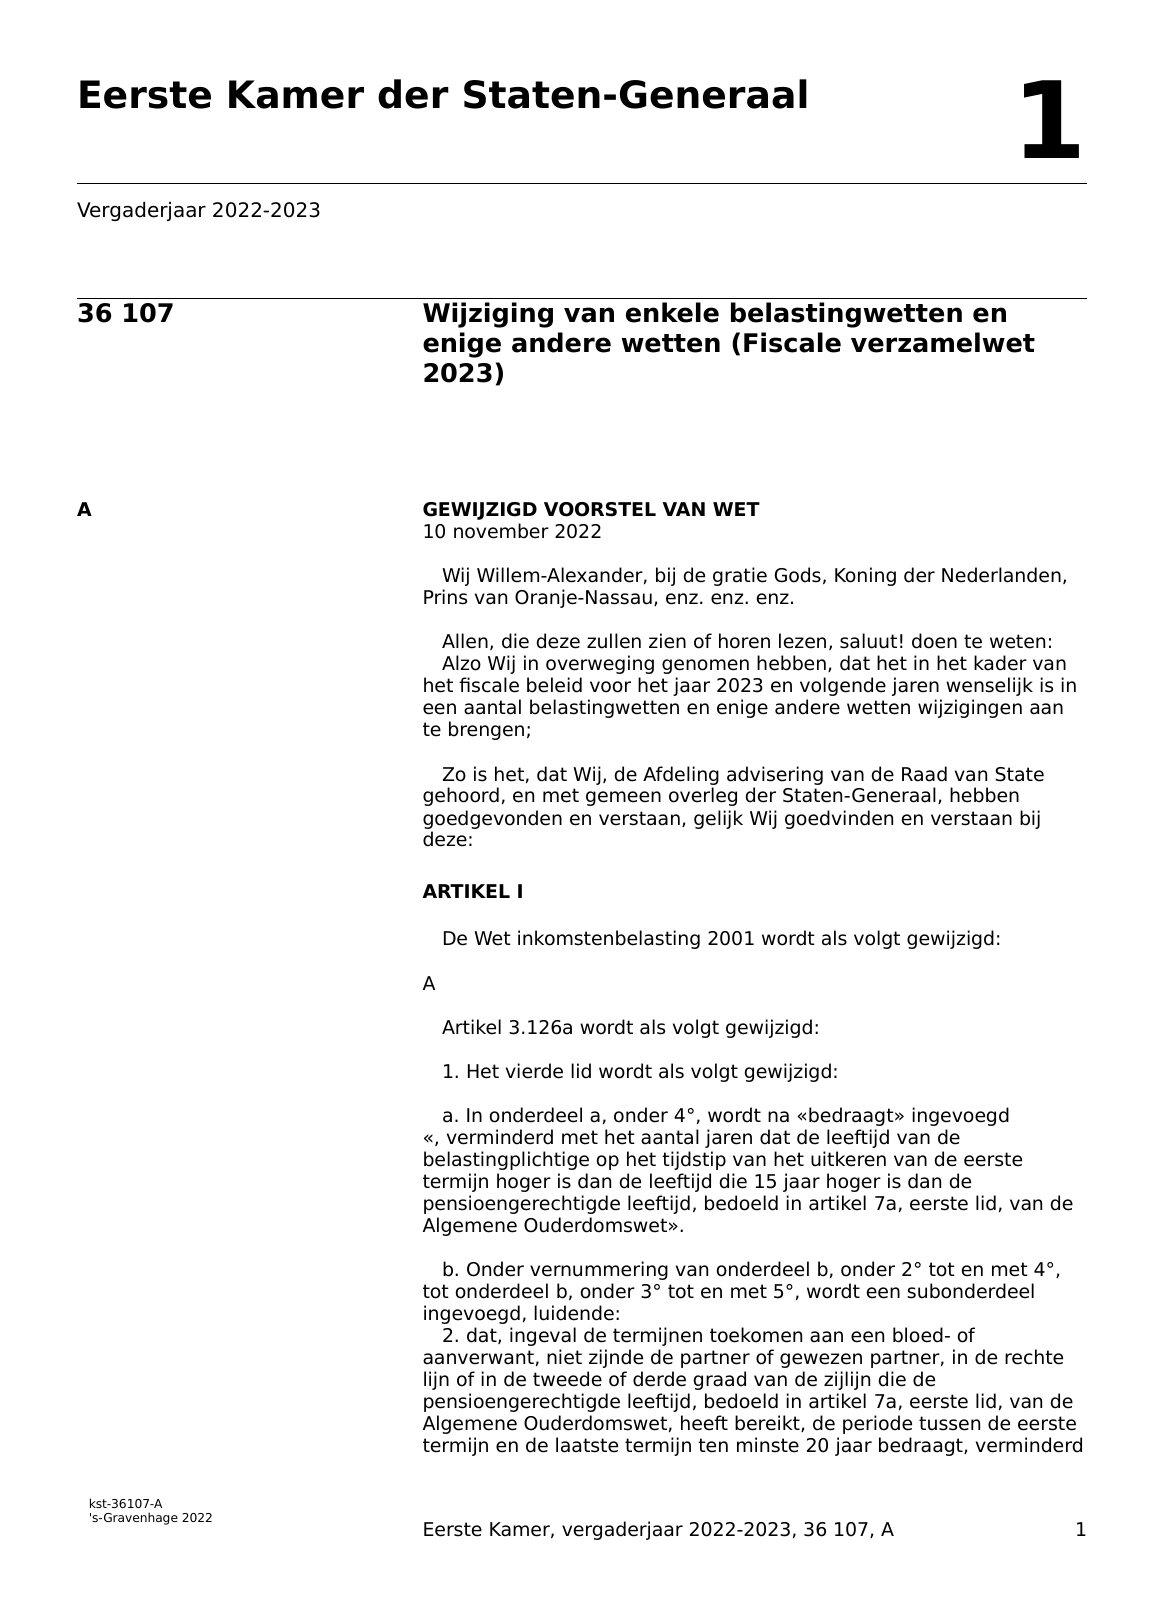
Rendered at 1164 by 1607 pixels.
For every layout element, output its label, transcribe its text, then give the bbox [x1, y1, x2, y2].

text Zo is het, dat Wij, de Afdeling advisering van de Raad van State gehoord, en met gemeen overleg der Staten-Generaal, hebben goedgevonden en verstaan, gelijk Wij goedvinden en verstaan bij deze: [422, 763, 1087, 851]
subtitle 36 107 Wijziging van enkele belastingwetten en enige andere wetten (Fiscale verzamelwet 2023) [77, 299, 1087, 388]
text A [422, 972, 1087, 994]
subtitle ARTIKEL I [422, 881, 1087, 903]
text Allen, die deze zullen zien of horen lezen, saluut! doen te weten: [422, 631, 1087, 653]
text 1. Het vierde lid wordt als volgt gewijzigd: [422, 1061, 1087, 1083]
text 's-Gravenhage 2022 [88, 1511, 323, 1525]
table_header Eerste Kamer der Staten-Generaal [77, 59, 886, 183]
text kst-36107-A [88, 1497, 323, 1511]
text Alzo Wij in overweging genomen hebben, dat het in het kader van het fiscale beleid voor het jaar 2023 en volgende jaren wenselijk is in een aantal belastingwetten en enige andere wetten wijzigingen aan te brengen; [422, 653, 1087, 741]
table_cell Vergaderjaar 2022-2023 [77, 184, 1087, 298]
text Artikel 3.126a wordt als volgt gewijzigd: [422, 1017, 1087, 1039]
text 10 november 2022 [422, 521, 1087, 543]
text a. In onderdeel a, onder 4°, wordt na «bedraagt» ingevoegd «, verminderd met het aantal jaren dat de leeftijd van de belastingplichtige op het tijdstip van het uitkeren van de eerste termijn hoger is dan de leeftijd die 15 jaar hoger is dan de pensioengerechtigde leeftijd, bedoeld in artikel 7a, eerste lid, van de Algemene Ouderdomswet». [422, 1105, 1087, 1237]
subtitle A GEWIJZIGD VOORSTEL VAN WET [77, 499, 1087, 521]
table_header 1 [886, 59, 1087, 183]
text Wij Willem-Alexander, bij de gratie Gods, Koning der Nederlanden, Prins van Oranje-Nassau, enz. enz. enz. [422, 565, 1087, 609]
text De Wet inkomstenbelasting 2001 wordt als volgt gewijzigd: [422, 928, 1087, 950]
text b. Onder vernummering van onderdeel b, onder 2° tot en met 4°, tot onderdeel b, onder 3° tot en met 5°, wordt een subonderdeel ingevoegd, luidende: [422, 1259, 1087, 1325]
text 2. dat, ingeval de termijnen toekomen aan een bloed- of aanverwant, niet zijnde de partner of gewezen partner, in de rechte lijn of in de tweede of derde graad van de zijlijn die de pensioengerechtigde leeftijd, bedoeld in artikel 7a, eerste lid, van de Algemene Ouderdomswet, heeft bereikt, de periode tussen de eerste termijn en de laatste termijn ten minste 20 jaar bedraagt, verminderd [422, 1325, 1087, 1457]
